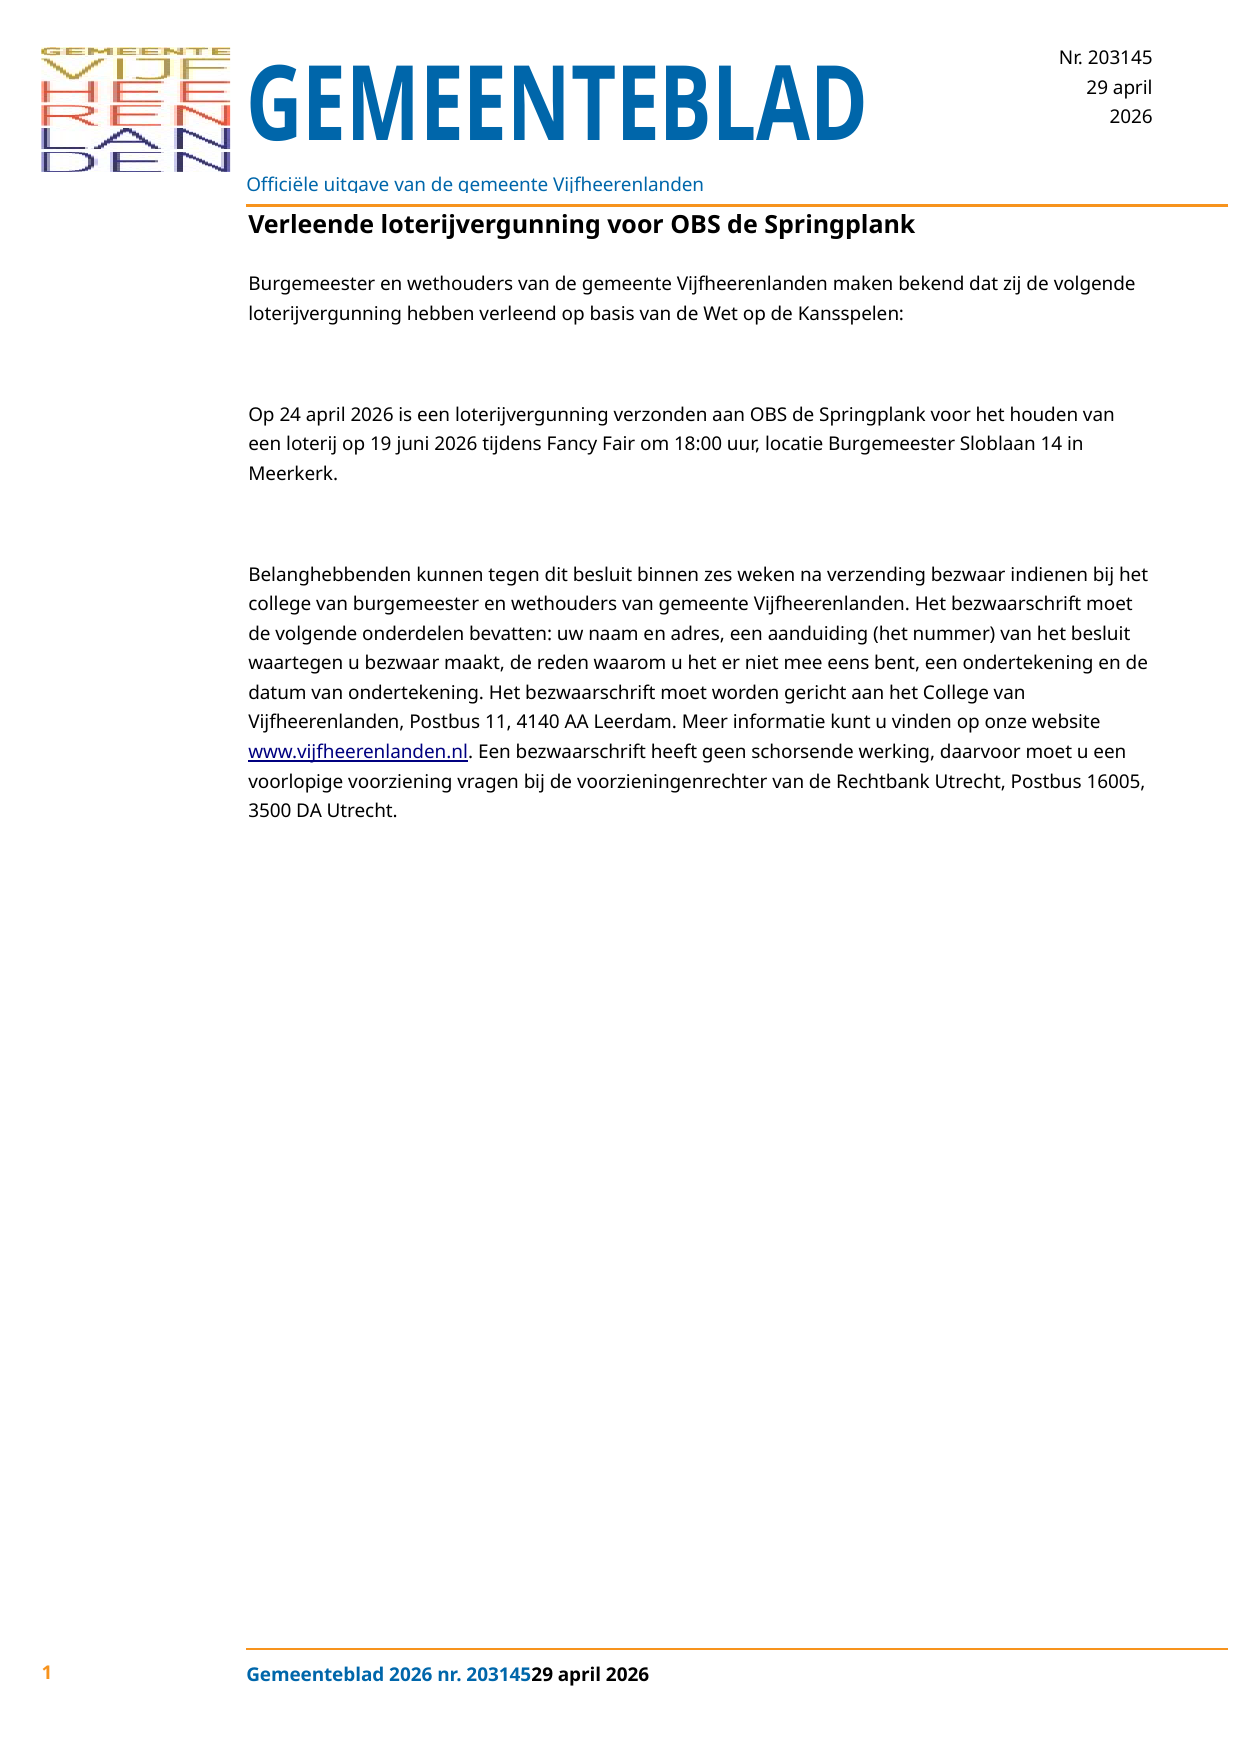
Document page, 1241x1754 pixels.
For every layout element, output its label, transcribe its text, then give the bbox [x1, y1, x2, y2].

text Belanghebbenden kunnen tegen dit besluit binnen zes weken na verzending bezwaar indienen bij het college van burgemeester en wethouders van gemeente Vijfheerenlanden. Het bezwaarschrift moet de volgende onderdelen bevatten: uw naam en adres, een aanduiding (het nummer) van het besluit waartegen u bezwaar maakt, de reden waarom u het er niet mee eens bent, een ondertekening en de datum van ondertekening. Het bezwaarschrift moet worden gericht aan het College van Vijfheerenlanden, Postbus 11, 4140 AA Leerdam. Meer informatie kunt u vinden op onze website www.vijfheerenlanden.nl. Een bezwaarschrift heeft geen schorsende werking, daarvoor moet u een voorlopige voorziening vragen bij de voorzieningenrechter van de Rechtbank Utrecht, Postbus 16005, 3500 DA Utrecht. [248, 561, 1152, 823]
text Burgemeester en wethouders van de gemeente Vijfheerenlanden maken bekend dat zij de volgende loterijvergunning hebben verleend op basis van de Wet op de Kansspelen: [248, 270, 1152, 326]
text Verleende loterijvergunning voor OBS de Springplank [248, 207, 1152, 241]
picture [41, 47, 231, 172]
text Op 24 april 2026 is een loterijvergunning verzonden aan OBS de Springplank voor het houden van een loterij op 19 juni 2026 tijdens Fancy Fair om 18:00 uur, locatie Burgemeester Sloblaan 14 in Meerkerk. [248, 401, 1152, 486]
